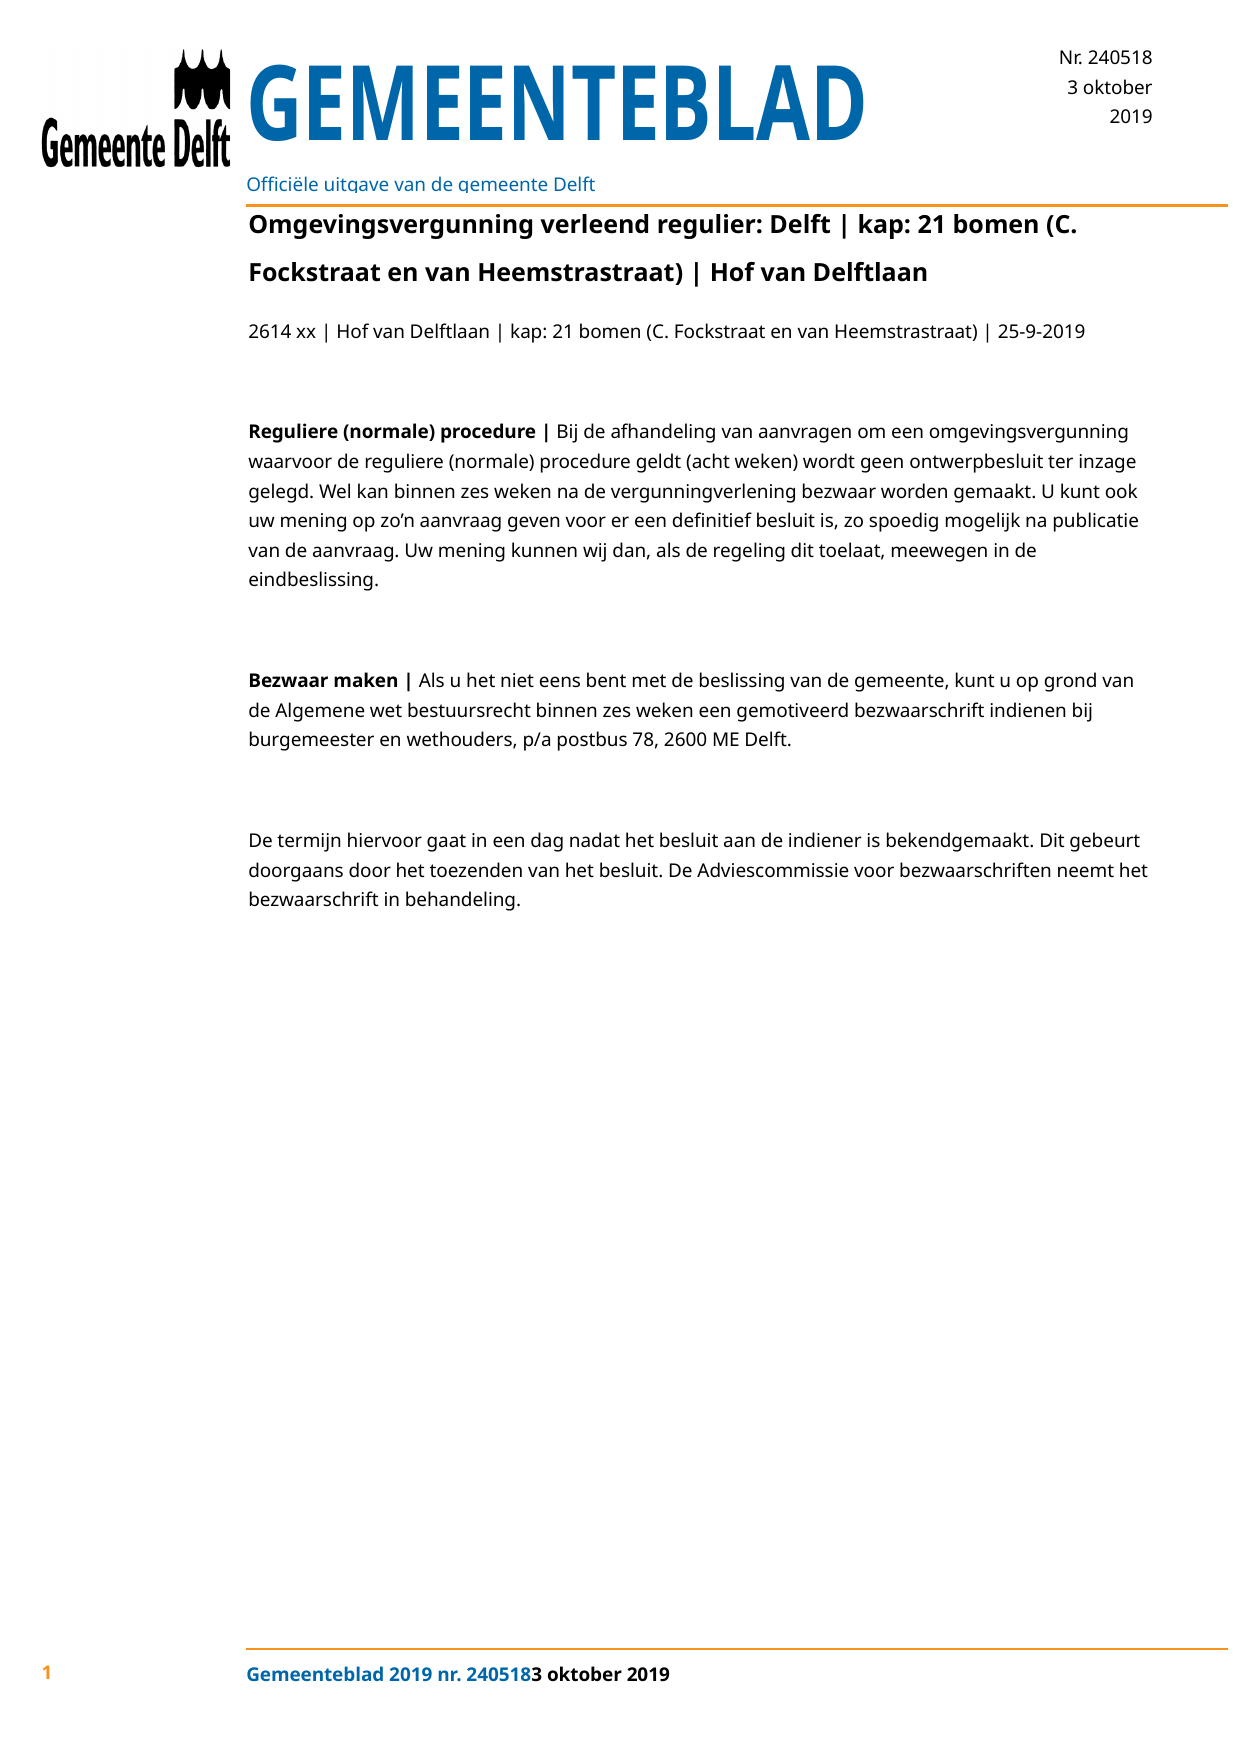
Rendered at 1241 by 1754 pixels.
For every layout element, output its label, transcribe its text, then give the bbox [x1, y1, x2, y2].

picture [41, 47, 231, 172]
text Omgevingsvergunning verleend regulier: Delft | kap: 21 bomen (C. Fockstraat en van Heemstrastraat) | Hof van Delftlaan [248, 207, 1152, 288]
text De termijn hiervoor gaat in een dag nadat het besluit aan de indiener is bekendgemaakt. Dit gebeurt doorgaans door het toezenden van het besluit. De Adviescommissie voor bezwaarschriften neemt het bezwaarschrift in behandeling. [248, 827, 1152, 912]
text 2614 xx | Hof van Delftlaan | kap: 21 bomen (C. Fockstraat en van Heemstrastraat) | 25-9-2019 [248, 318, 1152, 344]
text Bezwaar maken | Als u het niet eens bent met de beslissing van de gemeente, kunt u op grond van de Algemene wet bestuursrecht binnen zes weken een gemotiveerd bezwaarschrift indienen bij burgemeester en wethouders, p/a postbus 78, 2600 ME Delft. [248, 667, 1152, 752]
text Reguliere (normale) procedure | Bij de afhandeling van aanvragen om een omgevingsvergunning waarvoor de reguliere (normale) procedure geldt (acht weken) wordt geen ontwerpbesluit ter inzage gelegd. Wel kan binnen zes weken na de vergunningverlening bezwaar worden gemaakt. U kunt ook uw mening op zo’n aanvraag geven voor er een definitief besluit is, zo spoedig mogelijk na publicatie van de aanvraag. Uw mening kunnen wij dan, als de regeling dit toelaat, meewegen in de eindbeslissing. [248, 419, 1152, 592]
